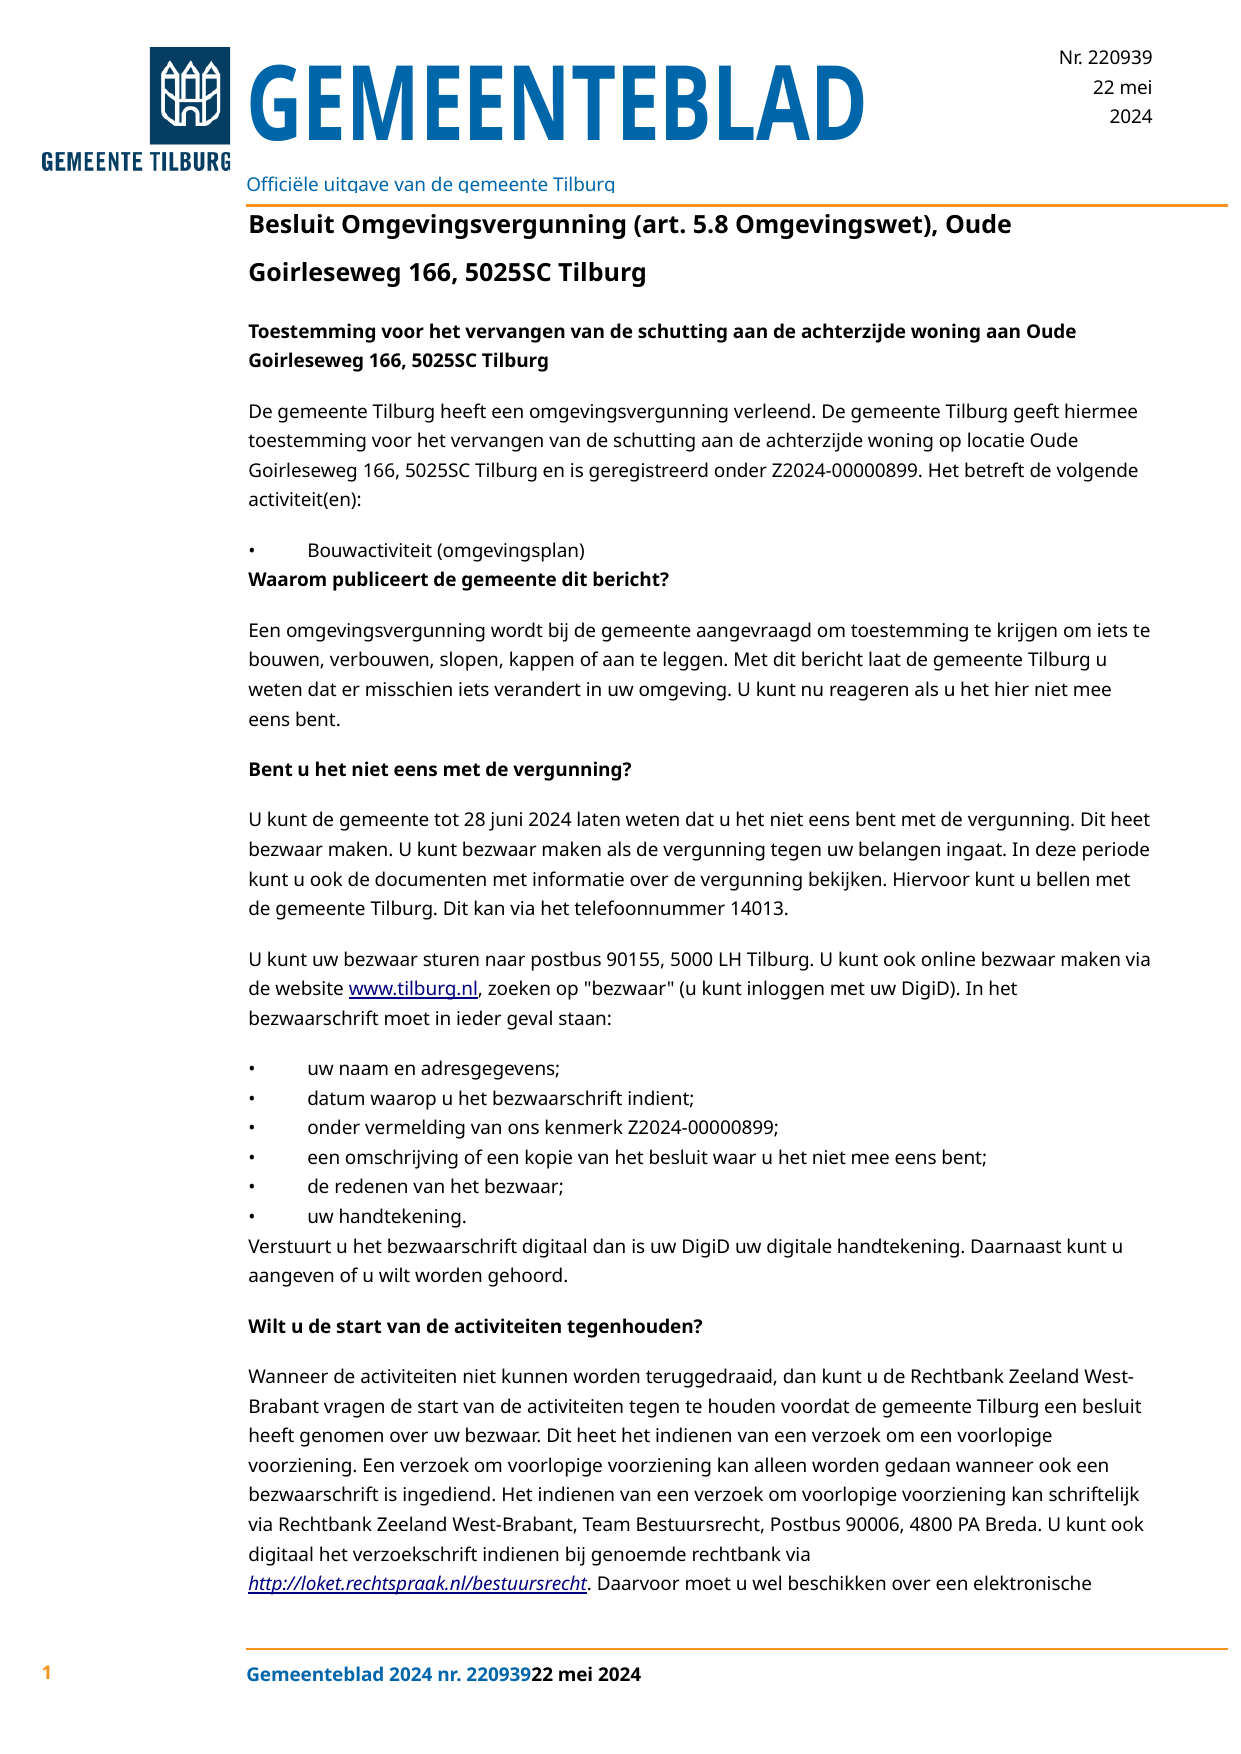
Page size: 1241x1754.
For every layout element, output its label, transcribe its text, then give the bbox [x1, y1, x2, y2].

list onder vermelding van ons kenmerk Z2024-00000899; [248, 1114, 1152, 1140]
text Bent u het niet eens met de vergunning? [248, 756, 1152, 782]
text Een omgevingsvergunning wordt bij de gemeente aangevraagd om toestemming te krijgen om iets te bouwen, verbouwen, slopen, kappen of aan te leggen. Met dit bericht laat de gemeente Tilburg u weten dat er misschien iets verandert in uw omgeving. U kunt nu reageren als u het hier niet mee eens bent. [248, 617, 1152, 732]
text Verstuurt u het bezwaarschrift digitaal dan is uw DigiD uw digitale handtekening. Daarnaast kunt u aangeven of u wilt worden gehoord. [248, 1233, 1152, 1288]
list uw naam en adresgegevens; [248, 1055, 1152, 1081]
list Bouwactiviteit (omgevingsplan) [248, 537, 1152, 563]
text Toestemming voor het vervangen van de schutting aan de achterzijde woning aan Oude Goirleseweg 166, 5025SC Tilburg [248, 318, 1152, 373]
text Waarom publiceert de gemeente dit bericht? [248, 567, 1152, 592]
list datum waarop u het bezwaarschrift indient; [248, 1085, 1152, 1111]
picture [41, 47, 231, 172]
text U kunt de gemeente tot 28 juni 2024 laten weten dat u het niet eens bent met de vergunning. Dit heet bezwaar maken. U kunt bezwaar maken als de vergunning tegen uw belangen ingaat. In deze periode kunt u ook de documenten met informatie over de vergunning bekijken. Hiervoor kunt u bellen met de gemeente Tilburg. Dit kan via het telefoonnummer 14013. [248, 807, 1152, 921]
list een omschrijving of een kopie van het besluit waar u het niet mee eens bent; [248, 1144, 1152, 1170]
list uw handtekening. [248, 1203, 1152, 1229]
text Wilt u de start van de activiteiten tegenhouden? [248, 1313, 1152, 1339]
text De gemeente Tilburg heeft een omgevingsvergunning verleend. De gemeente Tilburg geeft hiermee toestemming voor het vervangen van de schutting aan de achterzijde woning op locatie Oude Goirleseweg 166, 5025SC Tilburg en is geregistreerd onder Z2024-00000899. Het betreft de volgende activiteit(en): [248, 398, 1152, 512]
text Besluit Omgevingsvergunning (art. 5.8 Omgevingswet), Oude Goirleseweg 166, 5025SC Tilburg [248, 207, 1152, 288]
list de redenen van het bezwaar; [248, 1174, 1152, 1199]
text U kunt uw bezwaar sturen naar postbus 90155, 5000 LH Tilburg. U kunt ook online bezwaar maken via de website www.tilburg.nl, zoeken op "bezwaar" (u kunt inloggen met uw DigiD). In het bezwaarschrift moet in ieder geval staan: [248, 946, 1152, 1031]
text Wanneer de activiteiten niet kunnen worden teruggedraaid, dan kunt u de Rechtbank Zeeland West-Brabant vragen de start van de activiteiten tegen te houden voordat de gemeente Tilburg een besluit heeft genomen over uw bezwaar. Dit heet het indienen van een verzoek om een voorlopige voorziening. Een verzoek om voorlopige voorziening kan alleen worden gedaan wanneer ook een bezwaarschrift is ingediend. Het indienen van een verzoek om voorlopige voorziening kan schriftelijk via Rechtbank Zeeland West-Brabant, Team Bestuursrecht, Postbus 90006, 4800 PA Breda. U kunt ook digitaal het verzoekschrift indienen bij genoemde rechtbank via http://loket.rechtspraak.nl/bestuursrecht. Daarvoor moet u wel beschikken over een elektronische [248, 1363, 1152, 1596]
